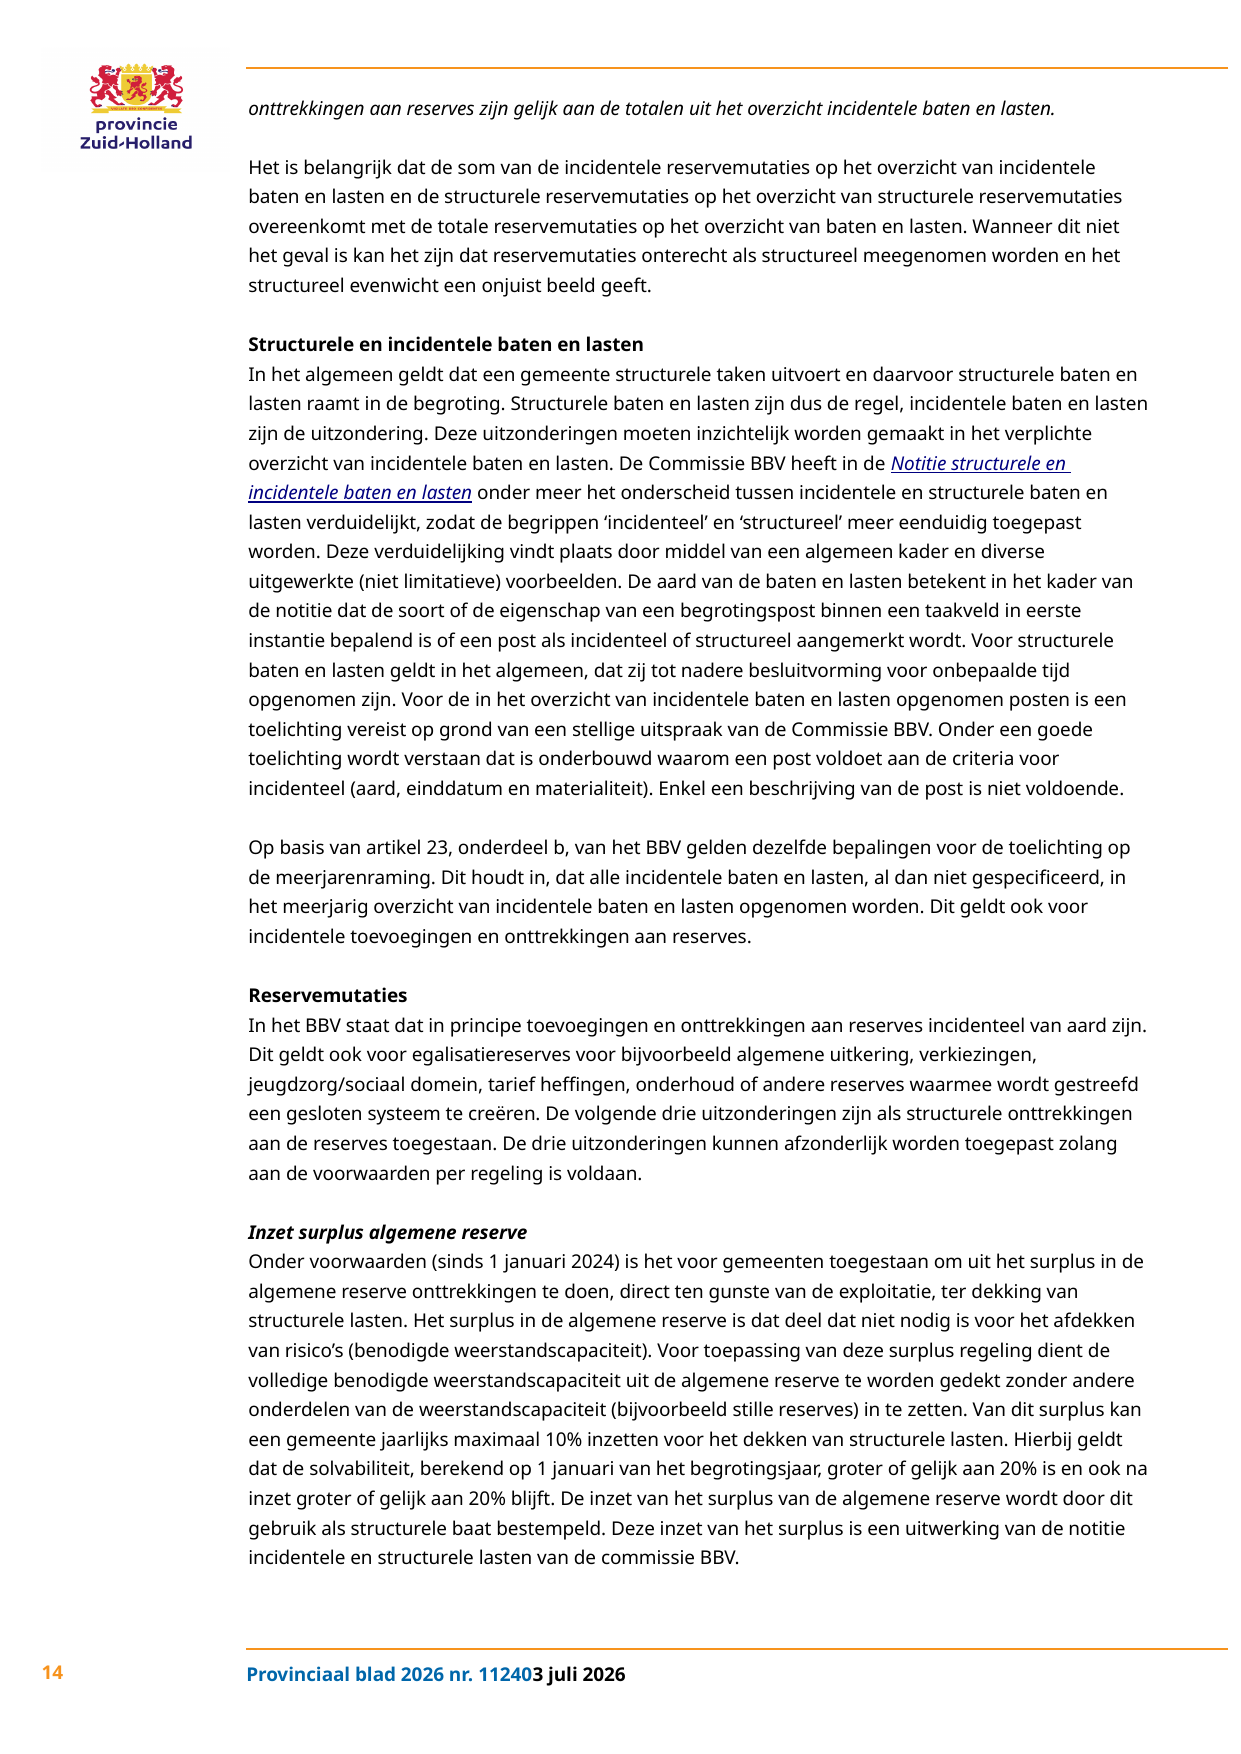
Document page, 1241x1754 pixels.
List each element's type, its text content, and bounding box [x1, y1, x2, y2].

text Reservemutaties [248, 982, 1152, 1008]
text onttrekkingen aan reserves zijn gelijk aan de totalen uit het overzicht incidentele baten en lasten. [248, 95, 1152, 121]
text Structurele en incidentele baten en lasten [248, 331, 1152, 357]
text In het BBV staat dat in principe toevoegingen en onttrekkingen aan reserves incidenteel van aard zijn. Dit geldt ook voor egalisatiereserves voor bijvoorbeeld algemene uitkering, verkiezingen, jeugdzorg/sociaal domein, tarief heffingen, onderhoud of andere reserves waarmee wordt gestreefd een gesloten systeem te creëren. De volgende drie uitzonderingen zijn als structurele onttrekkingen aan de reserves toegestaan. De drie uitzonderingen kunnen afzonderlijk worden toegepast zolang aan de voorwaarden per regeling is voldaan. [248, 1012, 1152, 1186]
text Op basis van artikel 23, onderdeel b, van het BBV gelden dezelfde bepalingen voor de toelichting op de meerjarenraming. Dit houdt in, dat alle incidentele baten en lasten, al dan niet gespecificeerd, in het meerjarig overzicht van incidentele baten en lasten opgenomen worden. Dit geldt ook voor incidentele toevoegingen en onttrekkingen aan reserves. [248, 834, 1152, 949]
text In het algemeen geldt dat een gemeente structurele taken uitvoert en daarvoor structurele baten en lasten raamt in de begroting. Structurele baten en lasten zijn dus de regel, incidentele baten en lasten zijn de uitzondering. Deze uitzonderingen moeten inzichtelijk worden gemaakt in het verplichte overzicht van incidentele baten en lasten. De Commissie BBV heeft in de Notitie structurele en incidentele baten en lasten onder meer het onderscheid tussen incidentele en structurele baten en lasten verduidelijkt, zodat de begrippen ‘incidenteel’ en ‘structureel’ meer eenduidig toegepast worden. Deze verduidelijking vindt plaats door middel van een algemeen kader en diverse uitgewerkte (niet limitatieve) voorbeelden. De aard van de baten en lasten betekent in het kader van de notitie dat de soort of de eigenschap van een begrotingspost binnen een taakveld in eerste instantie bepalend is of een post als incidenteel of structureel aangemerkt wordt. Voor structurele baten en lasten geldt in het algemeen, dat zij tot nadere besluitvorming voor onbepaalde tijd opgenomen zijn. Voor de in het overzicht van incidentele baten en lasten opgenomen posten is een toelichting vereist op grond van een stellige uitspraak van de Commissie BBV. Onder een goede toelichting wordt verstaan dat is onderbouwd waarom een post voldoet aan de criteria voor incidenteel (aard, einddatum en materialiteit). Enkel een beschrijving van de post is niet voldoende. [248, 361, 1152, 801]
picture [41, 47, 231, 172]
text Onder voorwaarden (sinds 1 januari 2024) is het voor gemeenten toegestaan om uit het surplus in de algemene reserve onttrekkingen te doen, direct ten gunste van de exploitatie, ter dekking van structurele lasten. Het surplus in de algemene reserve is dat deel dat niet nodig is voor het afdekken van risico’s (benodigde weerstandscapaciteit). Voor toepassing van deze surplus regeling dient de volledige benodigde weerstandscapaciteit uit de algemene reserve te worden gedekt zonder andere onderdelen van de weerstandscapaciteit (bijvoorbeeld stille reserves) in te zetten. Van dit surplus kan een gemeente jaarlijks maximaal 10% inzetten voor het dekken van structurele lasten. Hierbij geldt dat de solvabiliteit, berekend op 1 januari van het begrotingsjaar, groter of gelijk aan 20% is en ook na inzet groter of gelijk aan 20% blijft. De inzet van het surplus van de algemene reserve wordt door dit gebruik als structurele baat bestempeld. Deze inzet van het surplus is een uitwerking van de notitie incidentele en structurele lasten van de commissie BBV. [248, 1248, 1152, 1570]
text Inzet surplus algemene reserve [248, 1219, 1152, 1245]
text Het is belangrijk dat de som van de incidentele reservemutaties op het overzicht van incidentele baten en lasten en de structurele reservemutaties op het overzicht van structurele reservemutaties overeenkomt met de totale reservemutaties op het overzicht van baten en lasten. Wanneer dit niet het geval is kan het zijn dat reservemutaties onterecht als structureel meegenomen worden en het structureel evenwicht een onjuist beeld geeft. [248, 154, 1152, 298]
